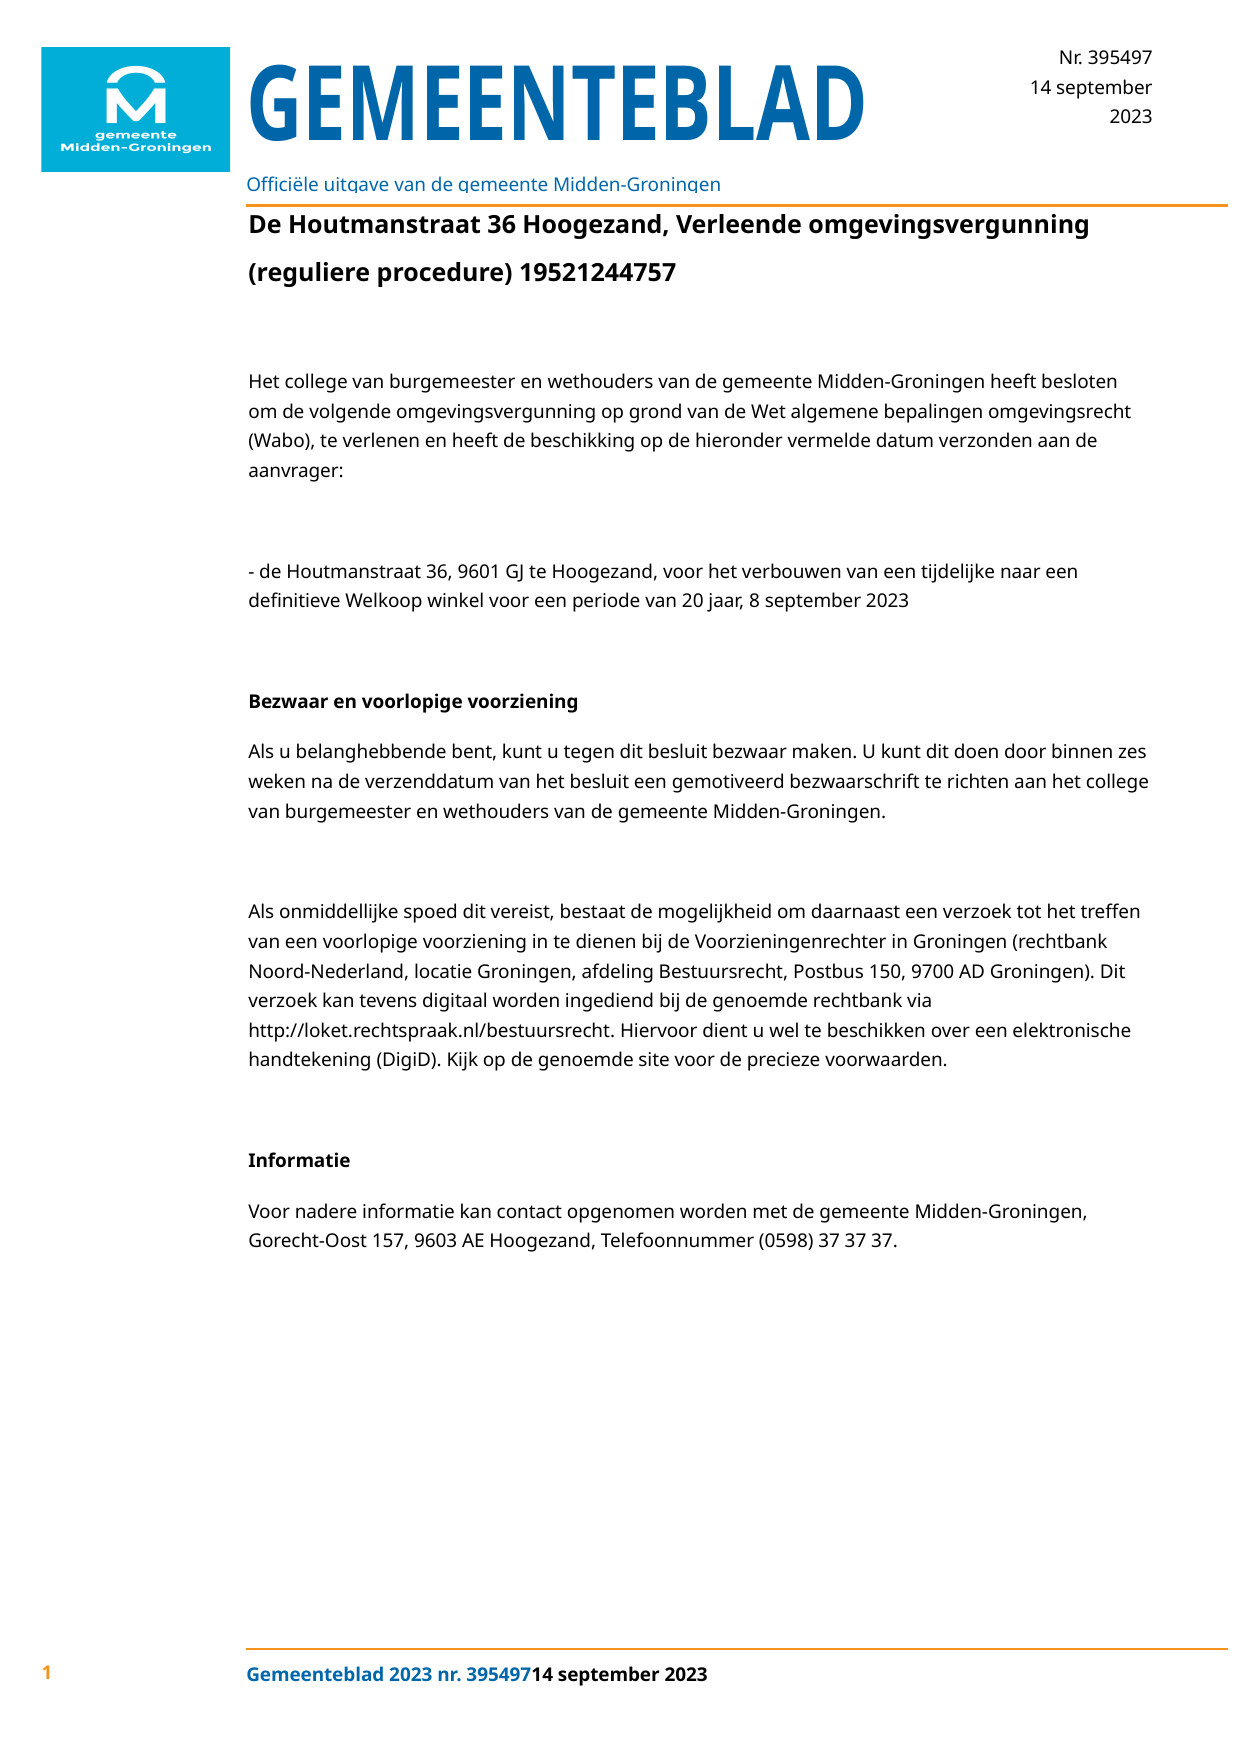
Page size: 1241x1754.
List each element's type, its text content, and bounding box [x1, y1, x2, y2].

picture [107, 89, 165, 122]
text Als u belanghebbende bent, kunt u tegen dit besluit bezwaar maken. U kunt dit doen door binnen zes weken na de verzenddatum van het besluit een gemotiveerd bezwaarschrift te richten aan het college van burgemeester en wethouders van de gemeente Midden-Groningen. [248, 739, 1152, 824]
text Voor nadere informatie kan contact opgenomen worden met de gemeente Midden-Groningen, Gorecht-Oost 157, 9603 AE Hoogezand, Telefoonnummer (0598) 37 37 37. [248, 1198, 1152, 1253]
text Bezwaar en voorlopige voorziening [248, 688, 1152, 714]
picture [108, 66, 164, 82]
text Het college van burgemeester en wethouders van de gemeente Midden-Groningen heeft besloten om de volgende omgevingsvergunning op grond van de Wet algemene bepalingen omgevingsrecht (Wabo), te verlenen en heeft de beschikking op de hieronder vermelde datum verzonden aan de aanvrager: [248, 368, 1152, 483]
text Als onmiddellijke spoed dit vereist, bestaat de mogelijkheid om daarnaast een verzoek tot het treffen van een voorlopige voorziening in te dienen bij de Voorzieningenrechter in Groningen (rechtbank Noord-Nederland, locatie Groningen, afdeling Bestuursrecht, Postbus 150, 9700 AD Groningen). Dit verzoek kan tevens digitaal worden ingediend bij de genoemde rechtbank via http://loket.rechtspraak.nl/bestuursrecht. Hiervoor dient u wel te beschikken over een elektronische handtekening (DigiD). Kijk op de genoemde site voor de precieze voorwaarden. [248, 899, 1152, 1072]
picture [184, 146, 190, 153]
text De Houtmanstraat 36 Hoogezand, Verleende omgevingsvergunning (reguliere procedure) 19521244757 [248, 207, 1152, 288]
text Informatie [248, 1147, 1152, 1173]
text - de Houtmanstraat 36, 9601 GJ te Hoogezand, voor het verbouwen van een tijdelijke naar een definitieve Welkoop winkel voor een periode van 20 jaar, 8 september 2023 [248, 558, 1152, 613]
